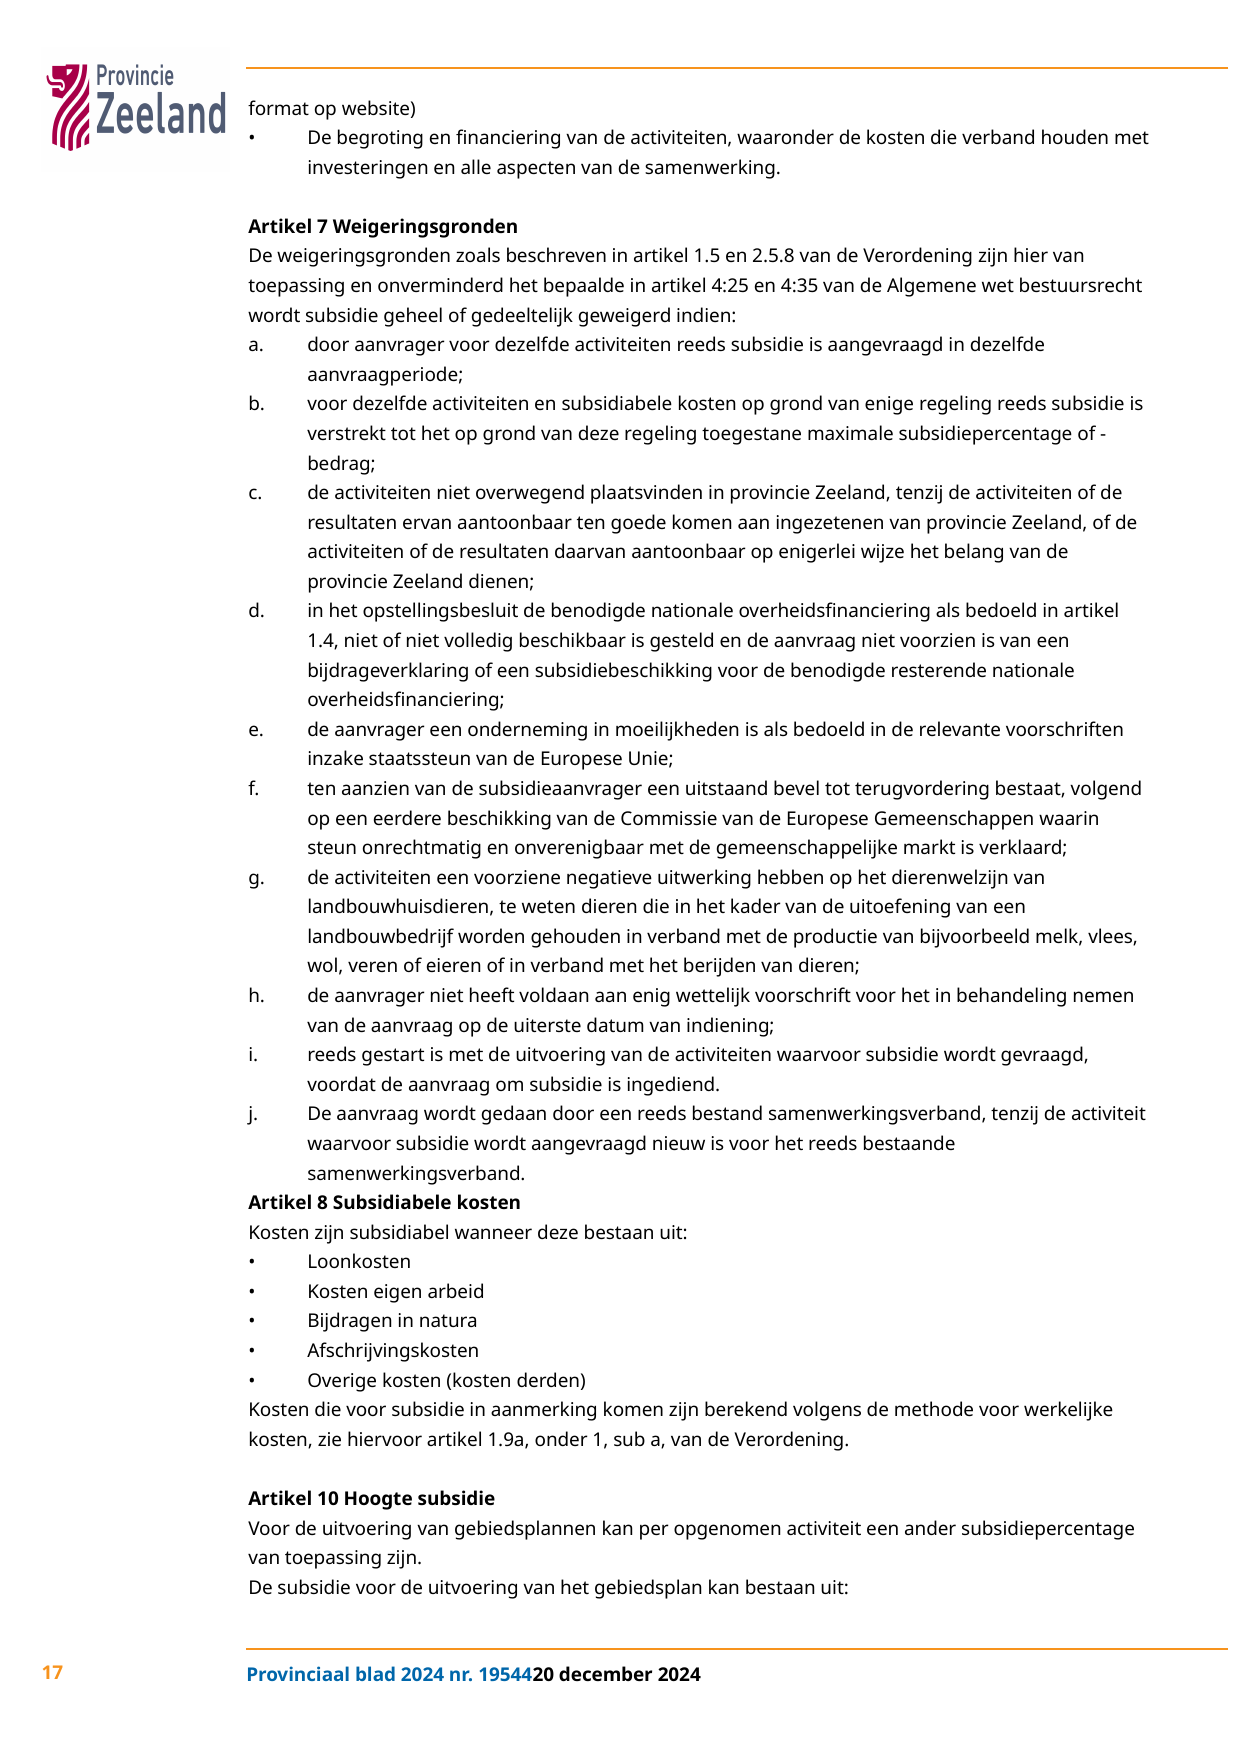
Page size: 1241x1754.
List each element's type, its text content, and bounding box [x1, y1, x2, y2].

list Overige kosten (kosten derden) [248, 1367, 1152, 1393]
text Artikel 7 Weigeringsgronden [248, 213, 1152, 239]
text De weigeringsgronden zoals beschreven in artikel 1.5 en 2.5.8 van de Verordening zijn hier van toepassing en onverminderd het bepaalde in artikel 4:25 en 4:35 van de Algemene wet bestuursrecht wordt subsidie geheel of gedeeltelijk geweigerd indien: [248, 243, 1152, 328]
list in het opstellingsbesluit de benodigde nationale overheidsfinanciering als bedoeld in artikel 1.4, niet of niet volledig beschikbaar is gesteld en de aanvraag niet voorzien is van een bijdrageverklaring of een subsidiebeschikking voor de benodigde resterende nationale overheidsfinanciering; [248, 598, 1152, 712]
picture [41, 47, 231, 172]
list door aanvrager voor dezelfde activiteiten reeds subsidie is aangevraagd in dezelfde aanvraagperiode; [248, 331, 1152, 387]
text De subsidie voor de uitvoering van het gebiedsplan kan bestaan uit: [248, 1574, 1152, 1600]
list reeds gestart is met de uitvoering van de activiteiten waarvoor subsidie wordt gevraagd, voordat de aanvraag om subsidie is ingediend. [248, 1041, 1152, 1097]
list De aanvraag wordt gedaan door een reeds bestand samenwerkingsverband, tenzij de activiteit waarvoor subsidie wordt aangevraagd nieuw is voor het reeds bestaande samenwerkingsverband. [248, 1101, 1152, 1186]
text Artikel 8 Subsidiabele kosten [248, 1189, 1152, 1215]
list de activiteiten niet overwegend plaatsvinden in provincie Zeeland, tenzij de activiteiten of de resultaten ervan aantoonbaar ten goede komen aan ingezetenen van provincie Zeeland, of de activiteiten of de resultaten daarvan aantoonbaar op enigerlei wijze het belang van de provincie Zeeland dienen; [248, 479, 1152, 594]
text Voor de uitvoering van gebiedsplannen kan per opgenomen activiteit een ander subsidiepercentage van toepassing zijn. [248, 1515, 1152, 1570]
list de activiteiten een voorziene negatieve uitwerking hebben op het dierenwelzijn van landbouwhuisdieren, te weten dieren die in het kader van de uitoefening van een landbouwbedrijf worden gehouden in verband met de productie van bijvoorbeeld melk, vlees, wol, veren of eieren of in verband met het berijden van dieren; [248, 864, 1152, 978]
list ten aanzien van de subsidieaanvrager een uitstaand bevel tot terugvordering bestaat, volgend op een eerdere beschikking van de Commissie van de Europese Gemeenschappen waarin steun onrechtmatig en onverenigbaar met de gemeenschappelijke markt is verklaard; [248, 775, 1152, 860]
list Afschrijvingskosten [248, 1337, 1152, 1363]
list de aanvrager niet heeft voldaan aan enig wettelijk voorschrift voor het in behandeling nemen van de aanvraag op de uiterste datum van indiening; [248, 982, 1152, 1038]
list De begroting en financiering van de activiteiten, waaronder de kosten die verband houden met investeringen en alle aspecten van de samenwerking. [248, 124, 1152, 180]
text Kosten zijn subsidiabel wanneer deze bestaan uit: [248, 1219, 1152, 1245]
text Kosten die voor subsidie in aanmerking komen zijn berekend volgens de methode voor werkelijke kosten, zie hiervoor artikel 1.9a, onder 1, sub a, van de Verordening. [248, 1396, 1152, 1452]
list voor dezelfde activiteiten en subsidiabele kosten op grond van enige regeling reeds subsidie is verstrekt tot het op grond van deze regeling toegestane maximale subsidiepercentage of -bedrag; [248, 391, 1152, 476]
list de aanvrager een onderneming in moeilijkheden is als bedoeld in de relevante voorschriften inzake staatssteun van de Europese Unie; [248, 716, 1152, 771]
text format op website) [248, 95, 1152, 121]
list Kosten eigen arbeid [248, 1278, 1152, 1304]
text Artikel 10 Hoogte subsidie [248, 1485, 1152, 1511]
list Bijdragen in natura [248, 1308, 1152, 1333]
list Loonkosten [248, 1248, 1152, 1274]
